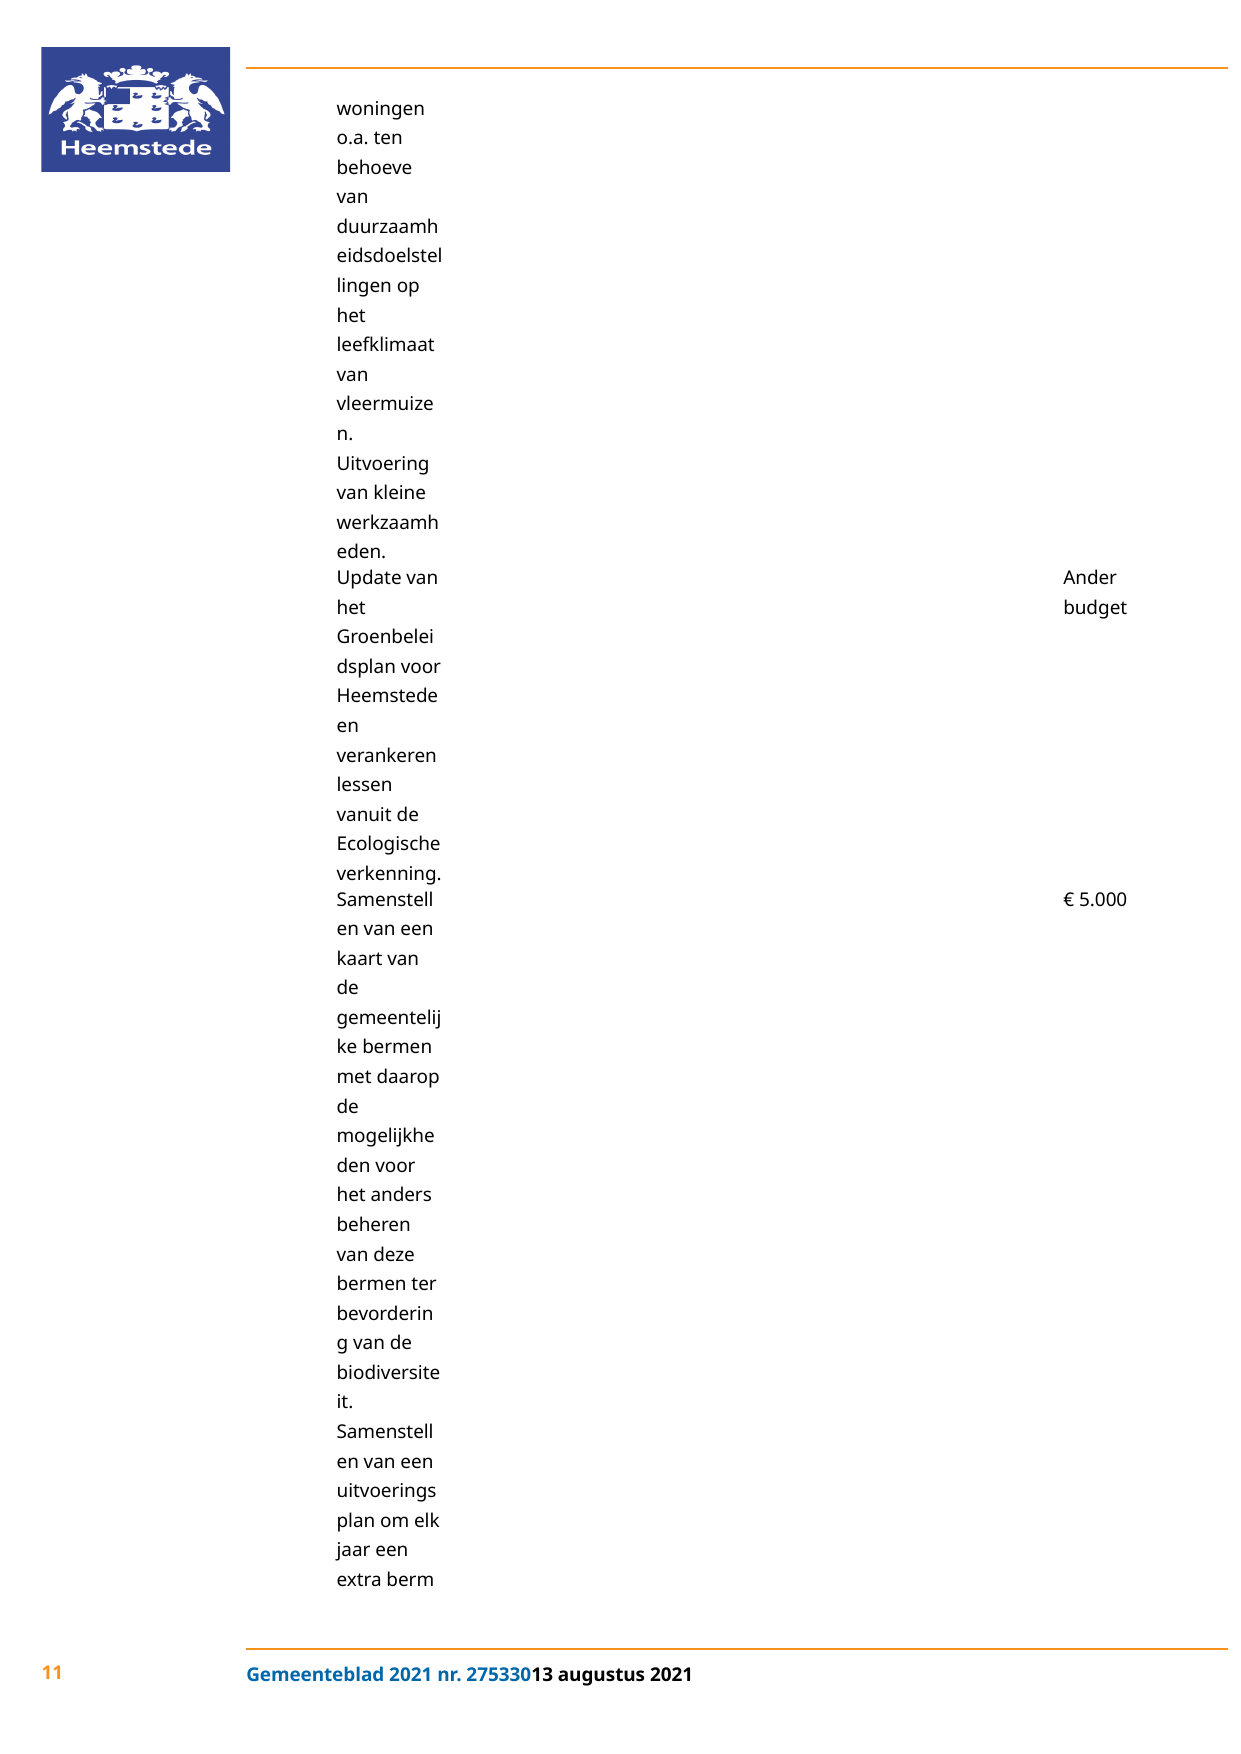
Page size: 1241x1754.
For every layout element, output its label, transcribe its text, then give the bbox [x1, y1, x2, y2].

table_cell [248, 564, 336, 886]
table_cell [533, 95, 621, 564]
table_cell [444, 95, 532, 564]
table_cell [1063, 95, 1152, 564]
table_cell [798, 564, 886, 886]
table_cell [444, 886, 532, 1592]
table_cell [621, 886, 709, 1592]
table_cell [444, 564, 532, 886]
table_cell [621, 564, 709, 886]
table_cell woningen o.a. ten behoeve van duurzaamheidsdoelstellingen op het leefklimaat van vleermuizen. Uitvoering van kleine werkzaamheden. [336, 95, 444, 564]
table_cell Update van het Groenbeleidsplan voor Heemstede en verankeren lessen vanuit de Ecologische verkenning. [336, 564, 444, 886]
table_cell [975, 564, 1063, 886]
table_cell [248, 886, 336, 1592]
picture [41, 47, 231, 172]
table_cell Ander budget [1063, 564, 1152, 886]
table_cell € 5.000 [1063, 886, 1152, 1592]
table_cell [975, 95, 1063, 564]
table_cell [886, 564, 975, 886]
table_cell [533, 564, 621, 886]
table_cell [886, 95, 975, 564]
table_cell [798, 886, 886, 1592]
table_cell [798, 95, 886, 564]
table_cell Samenstellen van een kaart van de gemeentelijke bermen met daarop de mogelijkheden voor het anders beheren van deze bermen ter bevordering van de biodiversiteit. Samenstellen van een uitvoeringsplan om elk jaar een extra berm [336, 886, 444, 1592]
table_cell [709, 886, 798, 1592]
table_cell [621, 95, 709, 564]
table_cell [709, 95, 798, 564]
table_cell [886, 886, 975, 1592]
table_cell [709, 564, 798, 886]
table_cell [248, 95, 336, 564]
table_cell [975, 886, 1063, 1592]
table_cell [533, 886, 621, 1592]
